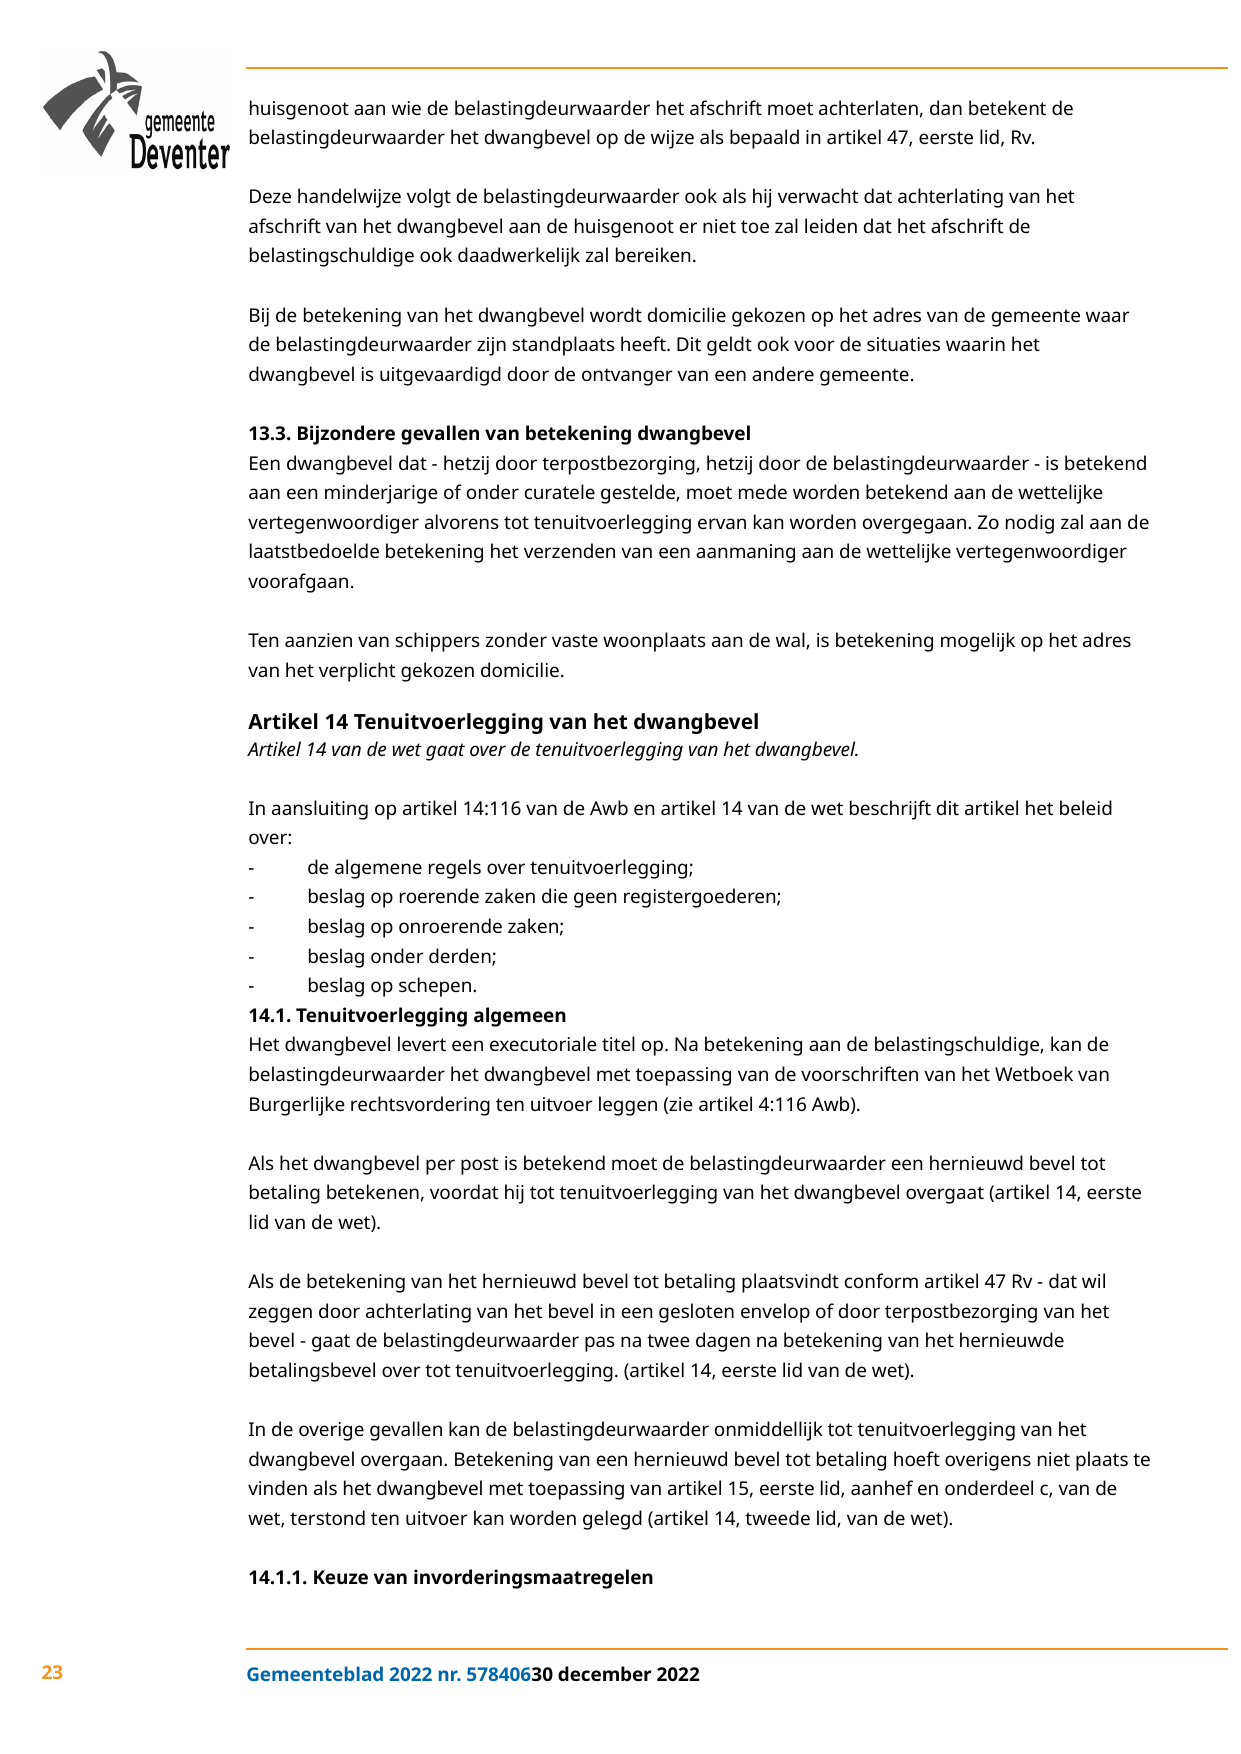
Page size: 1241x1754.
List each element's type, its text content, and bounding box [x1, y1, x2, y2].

text Als de betekening van het hernieuwd bevel tot betaling plaatsvindt conform artikel 47 Rv - dat wil zeggen door achterlating van het bevel in een gesloten envelop of door terpostbezorging van het bevel - gaat de belastingdeurwaarder pas na twee dagen na betekening van het hernieuwde betalingsbevel over tot tenuitvoerlegging. (artikel 14, eerste lid van de wet). [248, 1268, 1152, 1383]
list beslag op onroerende zaken; [248, 913, 1152, 939]
list beslag onder derden; [248, 943, 1152, 968]
text Het dwangbevel levert een executoriale titel op. Na betekening aan de belastingschuldige, kan de belastingdeurwaarder het dwangbevel met toepassing van de voorschriften van het Wetboek van Burgerlijke rechtsvordering ten uitvoer leggen (zie artikel 4:116 Awb). [248, 1032, 1152, 1116]
list beslag op roerende zaken die geen registergoederen; [248, 884, 1152, 909]
text 14.1. Tenuitvoerlegging algemeen [248, 1002, 1152, 1028]
text 13.3. Bijzondere gevallen van betekening dwangbevel [248, 420, 1152, 446]
text Artikel 14 van de wet gaat over de tenuitvoerlegging van het dwangbevel. [248, 736, 1152, 761]
list beslag op schepen. [248, 972, 1152, 998]
text Bij de betekening van het dwangbevel wordt domicilie gekozen op het adres van de gemeente waar de belastingdeurwaarder zijn standplaats heeft. Dit geldt ook voor de situaties waarin het dwangbevel is uitgevaardigd door de ontvanger van een andere gemeente. [248, 302, 1152, 387]
text Artikel 14 Tenuitvoerlegging van het dwangbevel [248, 707, 1152, 736]
text huisgenoot aan wie de belastingdeurwaarder het afschrift moet achterlaten, dan betekent de belastingdeurwaarder het dwangbevel op de wijze als bepaald in artikel 47, eerste lid, Rv. [248, 95, 1152, 150]
list de algemene regels over tenuitvoerlegging; [248, 854, 1152, 880]
picture [41, 47, 231, 172]
text In de overige gevallen kan de belastingdeurwaarder onmiddellijk tot tenuitvoerlegging van het dwangbevel overgaan. Betekening van een hernieuwd bevel tot betaling hoeft overigens niet plaats te vinden als het dwangbevel met toepassing van artikel 15, eerste lid, aanhef en onderdeel c, van de wet, terstond ten uitvoer kan worden gelegd (artikel 14, tweede lid, van de wet). [248, 1416, 1152, 1531]
text 14.1.1. Keuze van invorderingsmaatregelen [248, 1564, 1152, 1590]
text Als het dwangbevel per post is betekend moet de belastingdeurwaarder een hernieuwd bevel tot betaling betekenen, voordat hij tot tenuitvoerlegging van het dwangbevel overgaat (artikel 14, eerste lid van de wet). [248, 1150, 1152, 1235]
text Een dwangbevel dat - hetzij door terpostbezorging, hetzij door de belastingdeurwaarder - is betekend aan een minderjarige of onder curatele gestelde, moet mede worden betekend aan de wettelijke vertegenwoordiger alvorens tot tenuitvoerlegging ervan kan worden overgegaan. Zo nodig zal aan de laatstbedoelde betekening het verzenden van een aanmaning aan de wettelijke vertegenwoordiger voorafgaan. [248, 450, 1152, 594]
text Deze handelwijze volgt de belastingdeurwaarder ook als hij verwacht dat achterlating van het afschrift van het dwangbevel aan de huisgenoot er niet toe zal leiden dat het afschrift de belastingschuldige ook daadwerkelijk zal bereiken. [248, 183, 1152, 268]
text Ten aanzien van schippers zonder vaste woonplaats aan de wal, is betekening mogelijk op het adres van het verplicht gekozen domicilie. [248, 627, 1152, 683]
text In aansluiting op artikel 14:116 van de Awb en artikel 14 van de wet beschrijft dit artikel het beleid over: [248, 795, 1152, 850]
